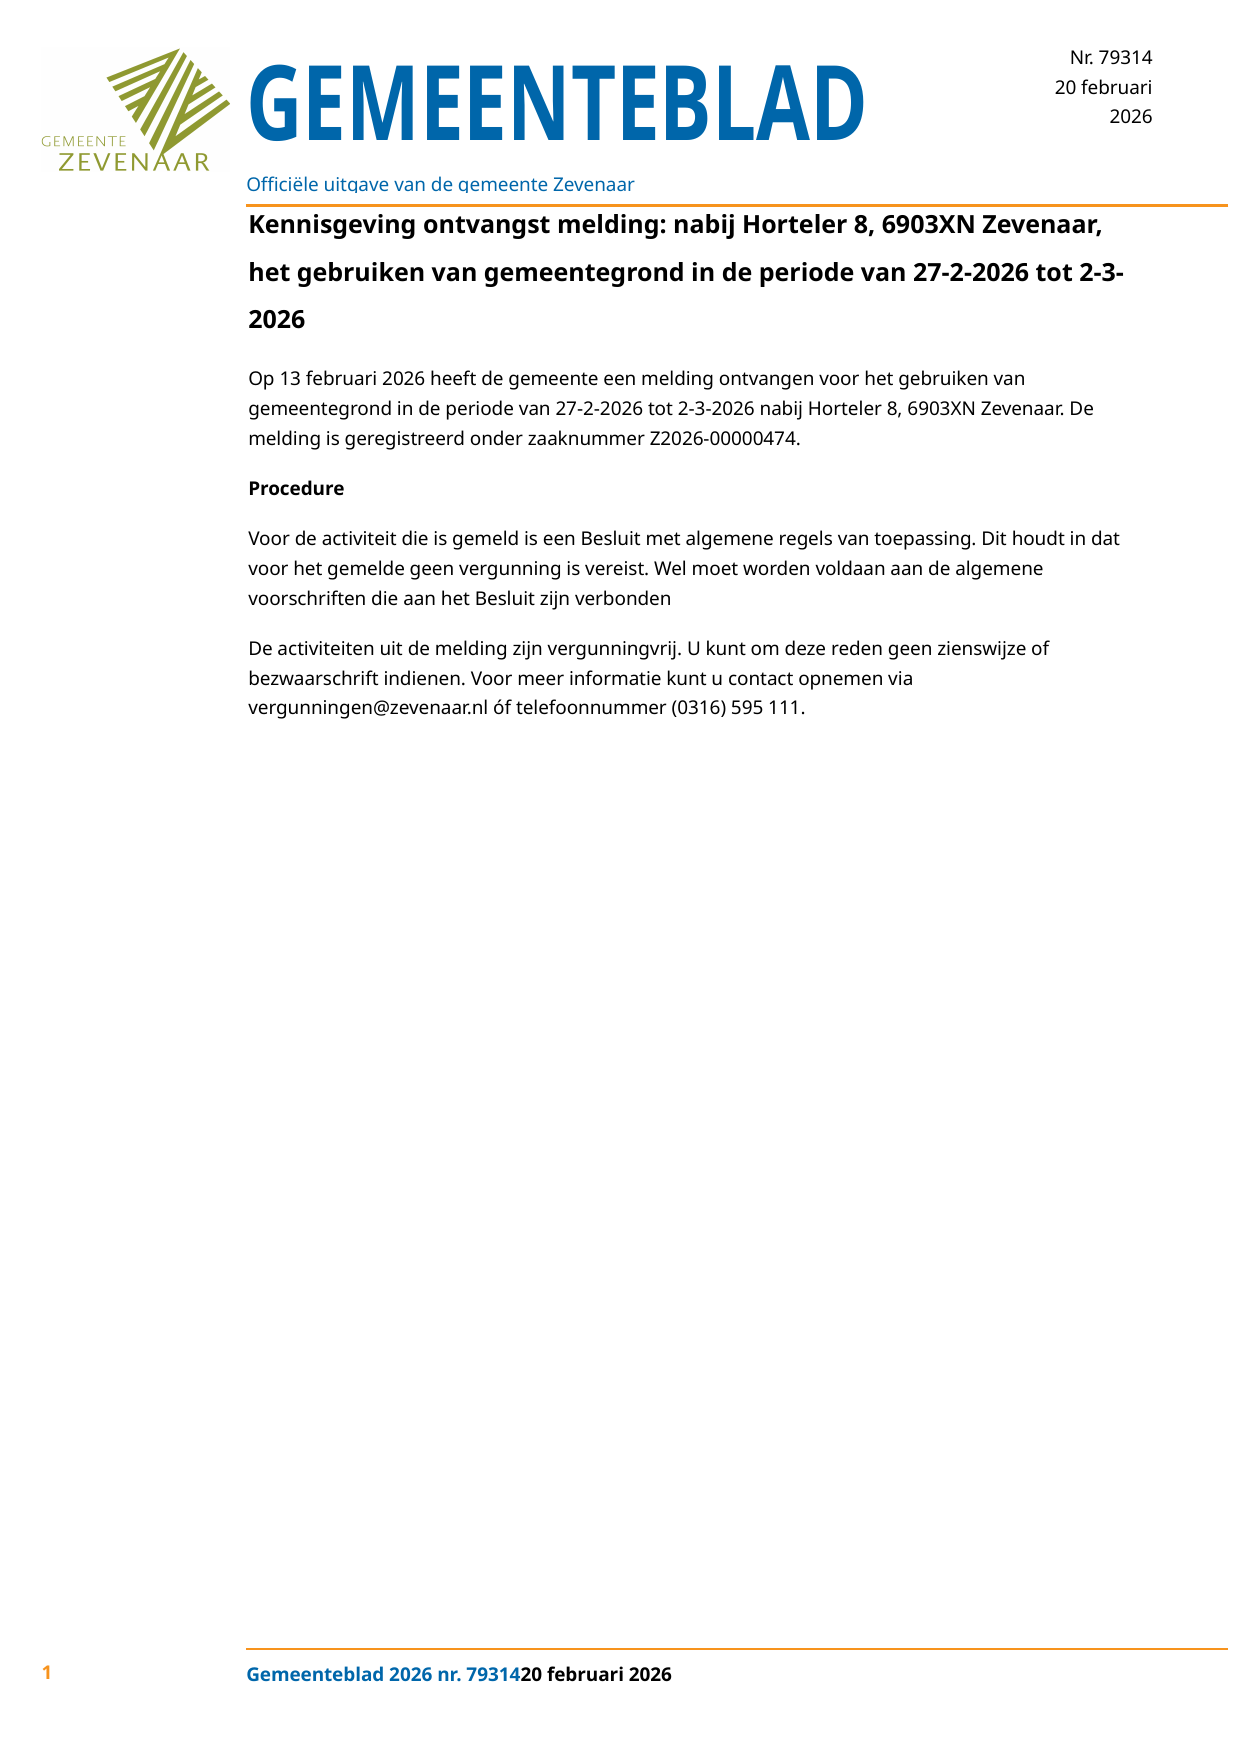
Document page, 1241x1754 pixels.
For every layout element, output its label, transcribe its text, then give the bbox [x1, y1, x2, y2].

text De activiteiten uit de melding zijn vergunningvrij. U kunt om deze reden geen zienswijze of bezwaarschrift indienen. Voor meer informatie kunt u contact opnemen via vergunningen@zevenaar.nl óf telefoonnummer (0316) 595 111. [248, 635, 1152, 720]
text Procedure [248, 475, 1152, 501]
text Op 13 februari 2026 heeft de gemeente een melding ontvangen voor het gebruiken van gemeentegrond in de periode van 27-2-2026 tot 2-3-2026 nabij Horteler 8, 6903XN Zevenaar. De melding is geregistreerd onder zaaknummer Z2026-00000474. [248, 366, 1152, 450]
picture [41, 47, 231, 172]
text Voor de activiteit die is gemeld is een Besluit met algemene regels van toepassing. Dit houdt in dat voor het gemelde geen vergunning is vereist. Wel moet worden voldaan aan de algemene voorschriften die aan het Besluit zijn verbonden [248, 526, 1152, 610]
text Kennisgeving ontvangst melding: nabij Horteler 8, 6903XN Zevenaar, het gebruiken van gemeentegrond in de periode van 27-2-2026 tot 2-3-2026 [248, 207, 1152, 336]
